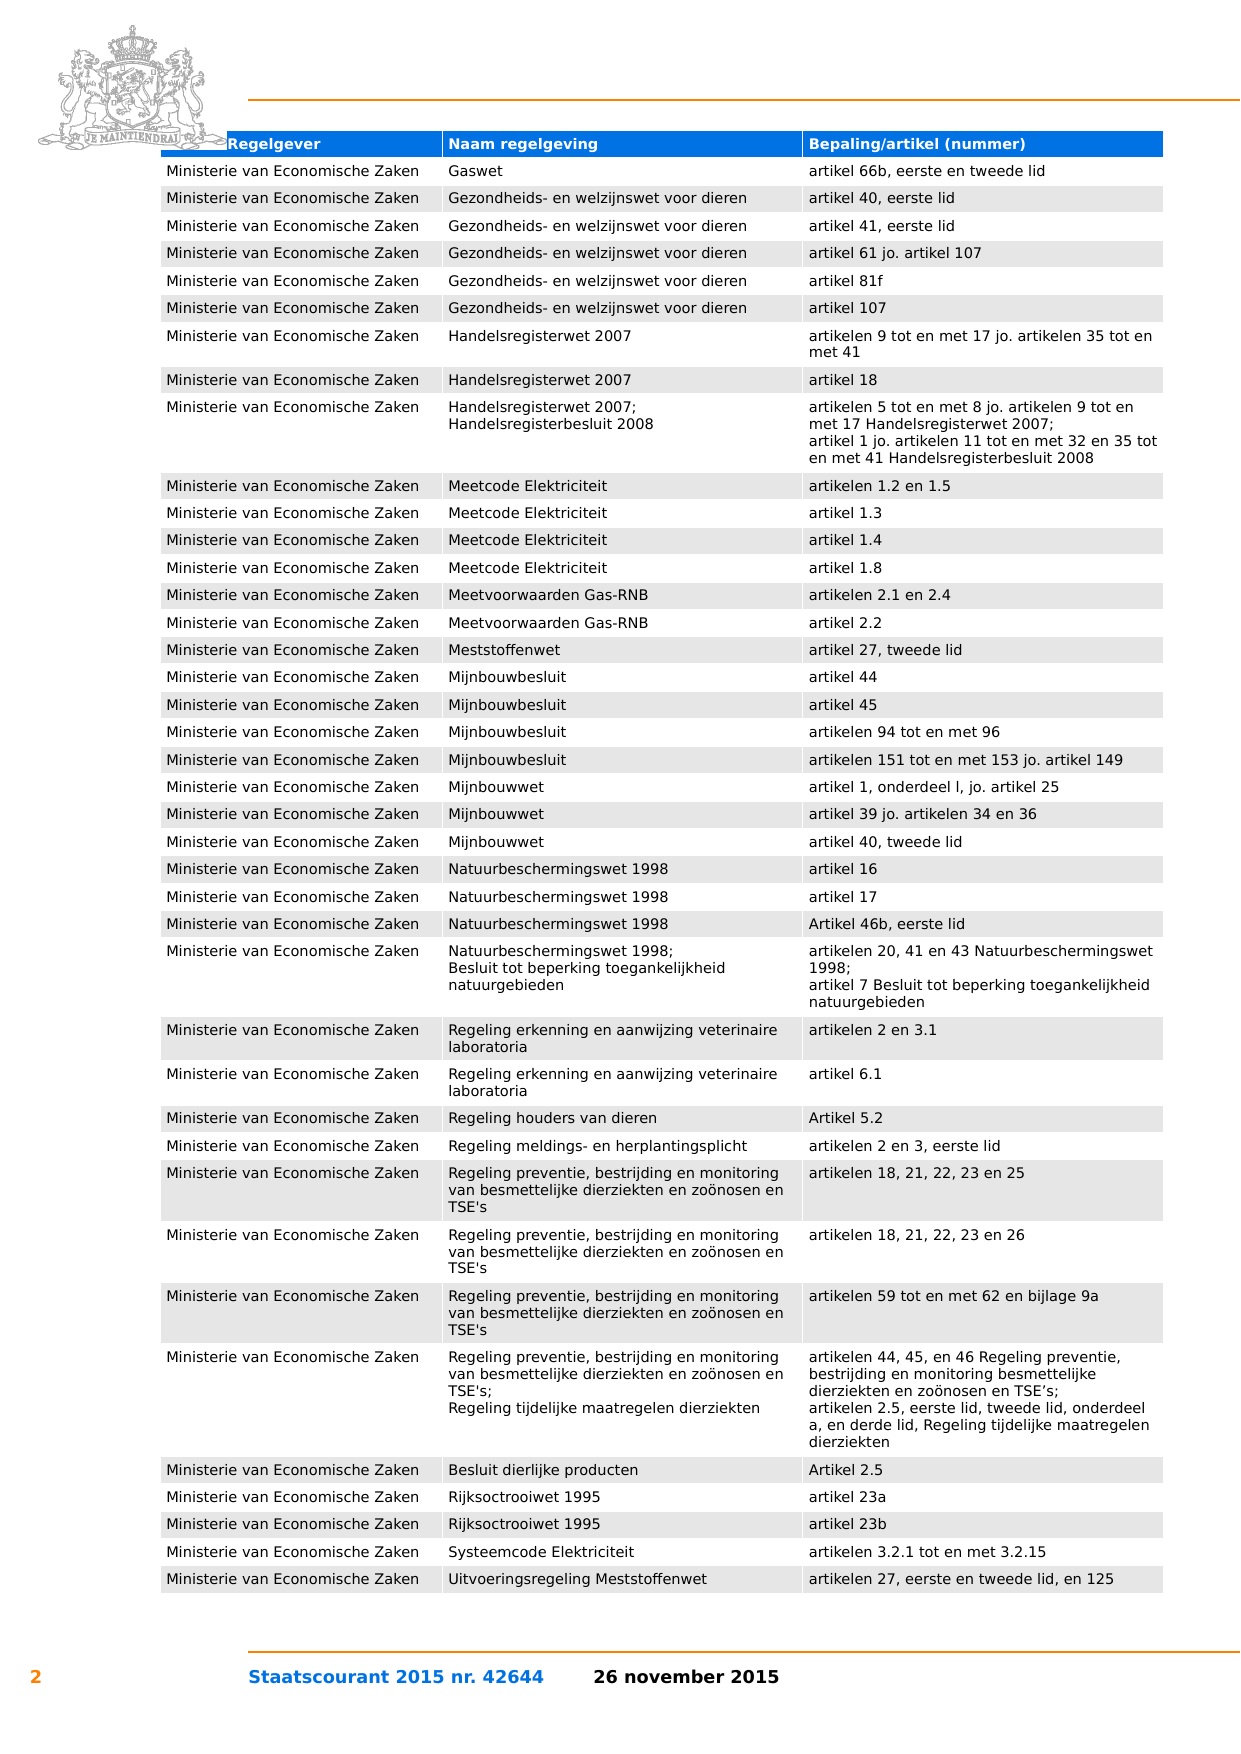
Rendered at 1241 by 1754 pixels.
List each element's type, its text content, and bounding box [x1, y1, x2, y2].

table_cell Uitvoeringsregeling Meststoffenwet [443, 1566, 802, 1593]
table_cell Regeling preventie, bestrijding en monitoring van besmettelijke dierziekten en zoönosen en TSE's [443, 1283, 802, 1343]
table_cell artikelen 151 tot en met 153 jo. artikel 149 [803, 747, 1163, 773]
table_header Regelgever [161, 131, 442, 157]
table_cell Ministerie van Economische Zaken [161, 473, 442, 499]
table_cell artikelen 1.2 en 1.5 [803, 473, 1163, 499]
table_cell Meetcode Elektriciteit [443, 528, 802, 554]
table_cell artikelen 18, 21, 22, 23 en 25 [803, 1160, 1163, 1221]
table_cell Ministerie van Economische Zaken [161, 395, 442, 472]
table_cell Ministerie van Economische Zaken [161, 186, 442, 212]
table_cell Rijksoctrooiwet 1995 [443, 1484, 802, 1511]
table_cell artikel 66b, eerste en tweede lid [803, 158, 1163, 185]
table_cell Meetcode Elektriciteit [443, 473, 802, 499]
table_cell artikelen 18, 21, 22, 23 en 26 [803, 1222, 1163, 1282]
table_cell Ministerie van Economische Zaken [161, 911, 442, 937]
table_cell artikelen 44, 45, en 46 Regeling preventie, bestrijding en monitoring besmettelijke dierziekten en zoönosen en TSE’s; artikelen 2.5, eerste lid, tweede lid, onderdeel a, en derde lid, Regeling tijdelijke maatregelen dierziekten [803, 1345, 1163, 1456]
table_cell Ministerie van Economische Zaken [161, 1566, 442, 1593]
table_cell artikel 39 jo. artikelen 34 en 36 [803, 802, 1163, 828]
table_cell Mijnbouwbesluit [443, 719, 802, 746]
table_cell artikel 6.1 [803, 1061, 1163, 1104]
table_cell Ministerie van Economische Zaken [161, 1539, 442, 1565]
table_cell Natuurbeschermingswet 1998 [443, 911, 802, 937]
table_cell artikel 107 [803, 295, 1163, 322]
table_cell artikel 1.3 [803, 500, 1163, 527]
table_cell artikelen 94 tot en met 96 [803, 719, 1163, 746]
table_cell artikel 2.2 [803, 610, 1163, 636]
table_cell Handelsregisterwet 2007 [443, 323, 802, 366]
table_cell Artikel 46b, eerste lid [803, 911, 1163, 937]
table_cell Regeling preventie, bestrijding en monitoring van besmettelijke dierziekten en zoönosen en TSE's [443, 1222, 802, 1282]
table_cell Artikel 2.5 [803, 1457, 1163, 1483]
table_cell Regeling erkenning en aanwijzing veterinaire laboratoria [443, 1061, 802, 1104]
table_cell Ministerie van Economische Zaken [161, 583, 442, 609]
table_cell artikel 23a [803, 1484, 1163, 1511]
table_cell artikel 1.8 [803, 555, 1163, 581]
picture [38, 25, 227, 150]
table_cell Regeling houders van dieren [443, 1106, 802, 1132]
table_cell artikel 41, eerste lid [803, 213, 1163, 239]
table_cell artikelen 5 tot en met 8 jo. artikelen 9 tot en met 17 Handelsregisterwet 2007; artikel 1 jo. artikelen 11 tot en met 32 en 35 tot en met 41 Handelsregisterbesluit 2008 [803, 395, 1163, 472]
table_cell Ministerie van Economische Zaken [161, 747, 442, 773]
table_cell Meetvoorwaarden Gas-RNB [443, 610, 802, 636]
table_cell Ministerie van Economische Zaken [161, 1283, 442, 1343]
table_cell Ministerie van Economische Zaken [161, 268, 442, 294]
table_cell artikel 23b [803, 1512, 1163, 1538]
table_cell Gezondheids- en welzijnswet voor dieren [443, 241, 802, 267]
table_cell Ministerie van Economische Zaken [161, 555, 442, 581]
table_cell Meetcode Elektriciteit [443, 500, 802, 527]
table_cell Ministerie van Economische Zaken [161, 1061, 442, 1104]
table_cell artikel 1, onderdeel l, jo. artikel 25 [803, 774, 1163, 801]
table_cell Gaswet [443, 158, 802, 185]
table_cell Artikel 5.2 [803, 1106, 1163, 1132]
table_cell artikelen 20, 41 en 43 Natuurbeschermingswet 1998; artikel 7 Besluit tot beperking toegankelijkheid natuurgebieden [803, 939, 1163, 1016]
table_cell Ministerie van Economische Zaken [161, 665, 442, 691]
table_header Bepaling/artikel (nummer) [803, 131, 1163, 157]
table_cell Ministerie van Economische Zaken [161, 1133, 442, 1159]
table_cell artikel 40, eerste lid [803, 186, 1163, 212]
table_cell artikelen 27, eerste en tweede lid, en 125 [803, 1566, 1163, 1593]
table_cell Mijnbouwwet [443, 802, 802, 828]
table_cell Mijnbouwwet [443, 774, 802, 801]
table_cell Ministerie van Economische Zaken [161, 1457, 442, 1483]
table_cell Gezondheids- en welzijnswet voor dieren [443, 186, 802, 212]
table_cell Handelsregisterwet 2007 [443, 367, 802, 393]
table_cell Gezondheids- en welzijnswet voor dieren [443, 213, 802, 239]
table_cell Ministerie van Economische Zaken [161, 1345, 442, 1456]
table_cell Ministerie van Economische Zaken [161, 528, 442, 554]
table_cell Ministerie van Economische Zaken [161, 939, 442, 1016]
table_cell Mijnbouwbesluit [443, 747, 802, 773]
table_cell Ministerie van Economische Zaken [161, 500, 442, 527]
table_cell Ministerie van Economische Zaken [161, 295, 442, 322]
table_cell Regeling preventie, bestrijding en monitoring van besmettelijke dierziekten en zoönosen en TSE's; Regeling tijdelijke maatregelen dierziekten [443, 1345, 802, 1456]
table_cell Natuurbeschermingswet 1998 [443, 884, 802, 910]
table_cell artikelen 3.2.1 tot en met 3.2.15 [803, 1539, 1163, 1565]
table_cell Ministerie van Economische Zaken [161, 610, 442, 636]
table_cell Besluit dierlijke producten [443, 1457, 802, 1483]
table_cell artikelen 59 tot en met 62 en bijlage 9a [803, 1283, 1163, 1343]
table_cell artikelen 2 en 3.1 [803, 1017, 1163, 1060]
table_cell Gezondheids- en welzijnswet voor dieren [443, 268, 802, 294]
table_header Naam regelgeving [443, 131, 802, 157]
table_cell artikelen 2.1 en 2.4 [803, 583, 1163, 609]
table_cell Ministerie van Economische Zaken [161, 158, 442, 185]
table_cell Regeling preventie, bestrijding en monitoring van besmettelijke dierziekten en zoönosen en TSE's [443, 1160, 802, 1221]
table_cell Ministerie van Economische Zaken [161, 323, 442, 366]
table_cell Ministerie van Economische Zaken [161, 719, 442, 746]
table_cell Mijnbouwbesluit [443, 692, 802, 718]
table_cell Regeling erkenning en aanwijzing veterinaire laboratoria [443, 1017, 802, 1060]
table_cell Meetvoorwaarden Gas-RNB [443, 583, 802, 609]
table_cell Mijnbouwwet [443, 829, 802, 855]
table_cell Handelsregisterwet 2007; Handelsregisterbesluit 2008 [443, 395, 802, 472]
table_cell artikel 44 [803, 665, 1163, 691]
table_cell Ministerie van Economische Zaken [161, 637, 442, 663]
table_cell Meetcode Elektriciteit [443, 555, 802, 581]
table_cell artikel 18 [803, 367, 1163, 393]
table_cell Ministerie van Economische Zaken [161, 884, 442, 910]
table_cell artikel 40, tweede lid [803, 829, 1163, 855]
table_cell Regeling meldings- en herplantingsplicht [443, 1133, 802, 1159]
table_cell artikel 61 jo. artikel 107 [803, 241, 1163, 267]
table_cell artikel 17 [803, 884, 1163, 910]
table_cell artikel 1.4 [803, 528, 1163, 554]
table_cell Natuurbeschermingswet 1998; Besluit tot beperking toegankelijkheid natuurgebieden [443, 939, 802, 1016]
table_cell Ministerie van Economische Zaken [161, 1106, 442, 1132]
table_cell Ministerie van Economische Zaken [161, 1160, 442, 1221]
table_cell Ministerie van Economische Zaken [161, 829, 442, 855]
table_cell Natuurbeschermingswet 1998 [443, 856, 802, 883]
table_cell artikel 45 [803, 692, 1163, 718]
table_cell Ministerie van Economische Zaken [161, 241, 442, 267]
table_cell Ministerie van Economische Zaken [161, 692, 442, 718]
table_cell Ministerie van Economische Zaken [161, 213, 442, 239]
table_cell artikelen 2 en 3, eerste lid [803, 1133, 1163, 1159]
table_cell Ministerie van Economische Zaken [161, 856, 442, 883]
table_cell artikel 81f [803, 268, 1163, 294]
table_cell Ministerie van Economische Zaken [161, 802, 442, 828]
table_cell Ministerie van Economische Zaken [161, 1222, 442, 1282]
table_cell Rijksoctrooiwet 1995 [443, 1512, 802, 1538]
table_cell Ministerie van Economische Zaken [161, 774, 442, 801]
table_cell Mijnbouwbesluit [443, 665, 802, 691]
table_cell Gezondheids- en welzijnswet voor dieren [443, 295, 802, 322]
table_cell Systeemcode Elektriciteit [443, 1539, 802, 1565]
table_cell Ministerie van Economische Zaken [161, 1512, 442, 1538]
table_cell artikelen 9 tot en met 17 jo. artikelen 35 tot en met 41 [803, 323, 1163, 366]
table_cell Meststoffenwet [443, 637, 802, 663]
table_cell artikel 27, tweede lid [803, 637, 1163, 663]
table_cell Ministerie van Economische Zaken [161, 367, 442, 393]
table_cell Ministerie van Economische Zaken [161, 1017, 442, 1060]
table_cell Ministerie van Economische Zaken [161, 1484, 442, 1511]
table_cell artikel 16 [803, 856, 1163, 883]
